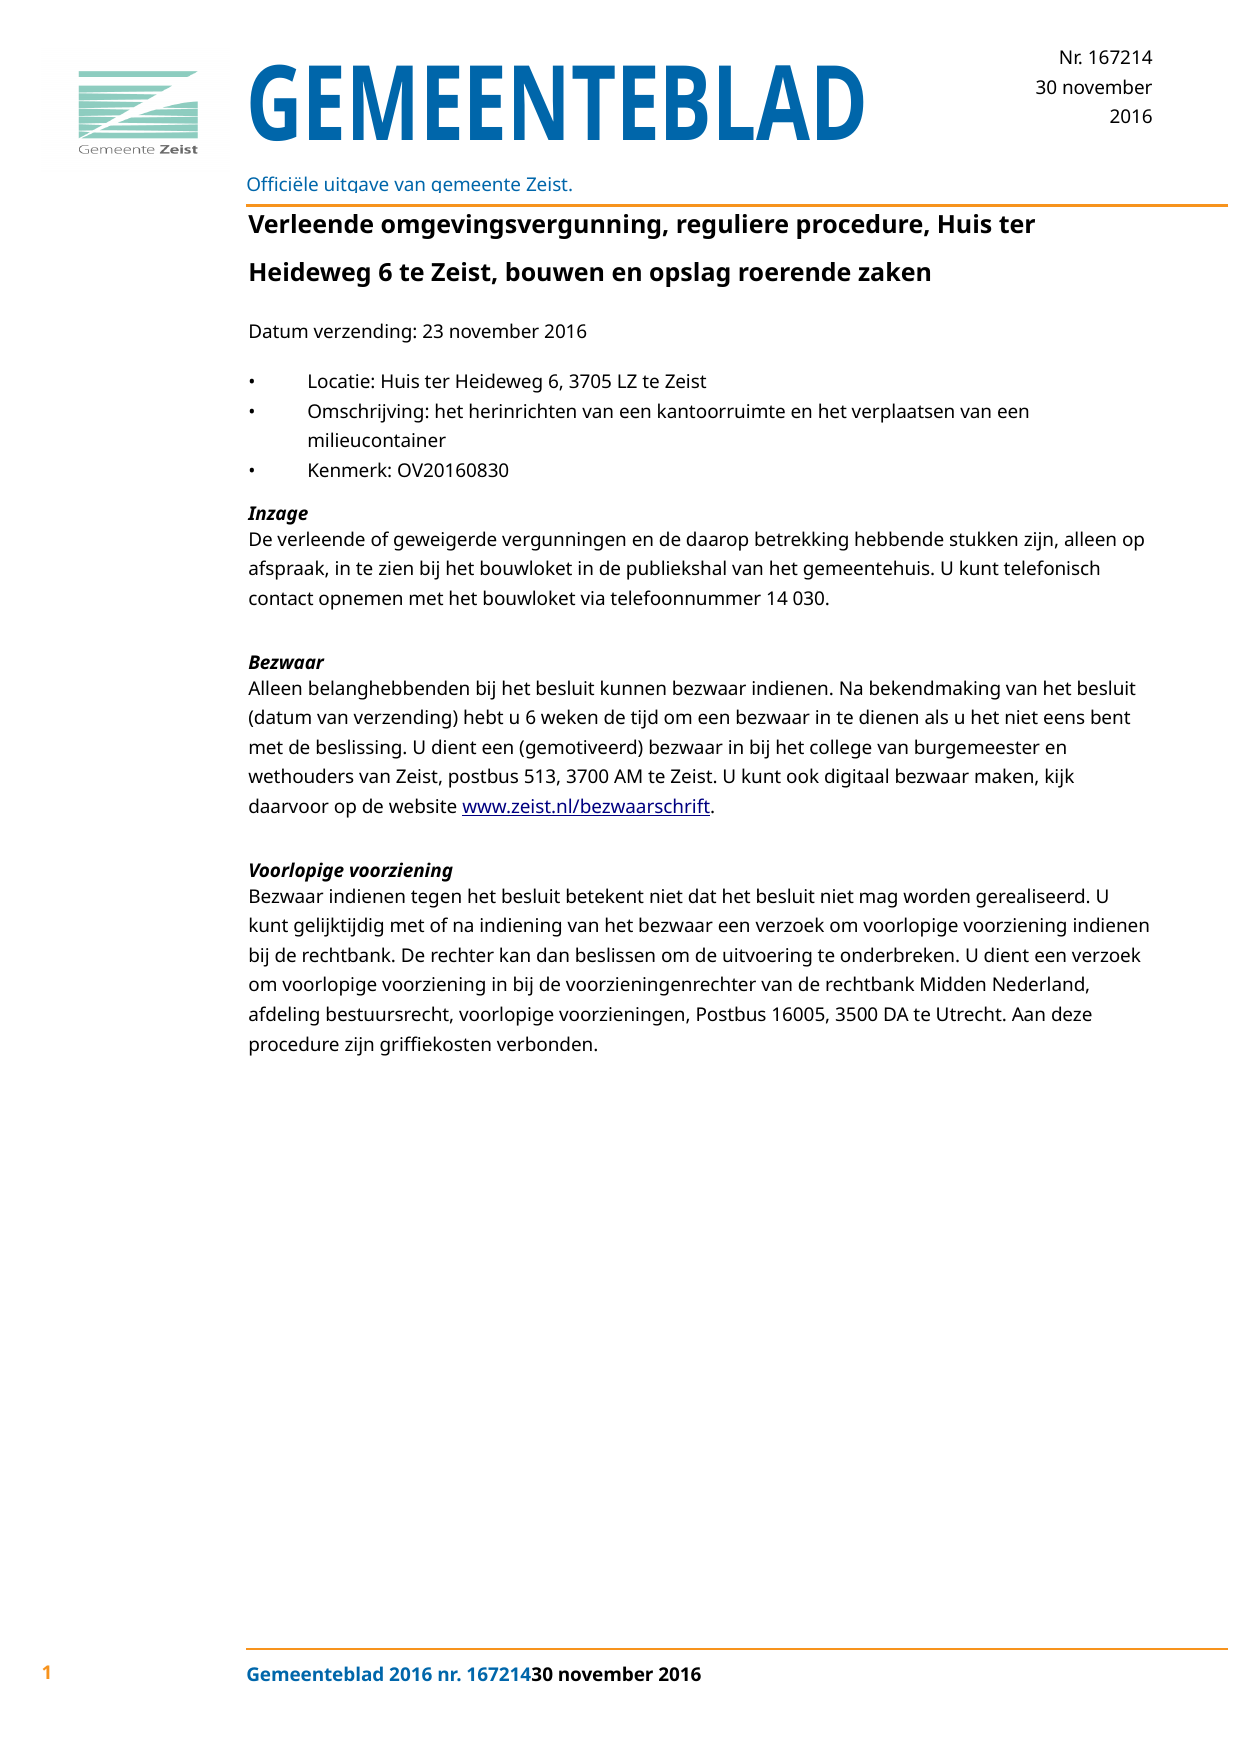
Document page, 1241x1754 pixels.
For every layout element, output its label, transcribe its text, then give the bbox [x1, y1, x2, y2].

text Inzage [248, 500, 1152, 526]
text Bezwaar [248, 649, 1152, 675]
text Verleende omgevingsvergunning, reguliere procedure, Huis ter Heideweg 6 te Zeist, bouwen en opslag roerende zaken [248, 207, 1152, 288]
text Voorlopige voorziening [248, 857, 1152, 883]
picture [41, 47, 231, 172]
list Locatie: Huis ter Heideweg 6, 3705 LZ te Zeist [248, 368, 1152, 394]
list Omschrijving: het herinrichten van een kantoorruimte en het verplaatsen van een milieucontainer [248, 398, 1152, 453]
text De verleende of geweigerde vergunningen en de daarop betrekking hebbende stukken zijn, alleen op afspraak, in te zien bij het bouwloket in de publiekshal van het gemeentehuis. U kunt telefonisch contact opnemen met het bouwloket via telefoonnummer 14 030. [248, 526, 1152, 611]
text Alleen belanghebbenden bij het besluit kunnen bezwaar indienen. Na bekendmaking van het besluit (datum van verzending) hebt u 6 weken de tijd om een bezwaar in te dienen als u het niet eens bent met de beslissing. U dient een (gemotiveerd) bezwaar in bij het college van burgemeester en wethouders van Zeist, postbus 513, 3700 AM te Zeist. U kunt ook digitaal bezwaar maken, kijk daarvoor op de website www.zeist.nl/bezwaarschrift. [248, 675, 1152, 819]
text Datum verzending: 23 november 2016 [248, 318, 1152, 344]
text Bezwaar indienen tegen het besluit betekent niet dat het besluit niet mag worden gerealiseerd. U kunt gelijktijdig met of na indiening van het bezwaar een verzoek om voorlopige voorziening indienen bij de rechtbank. De rechter kan dan beslissen om de uitvoering te onderbreken. U dient een verzoek om voorlopige voorziening in bij de voorzieningenrechter van de rechtbank Midden Nederland, afdeling bestuursrecht, voorlopige voorzieningen, Postbus 16005, 3500 DA te Utrecht. Aan deze procedure zijn griffiekosten verbonden. [248, 883, 1152, 1056]
list Kenmerk: OV20160830 [248, 457, 1152, 483]
